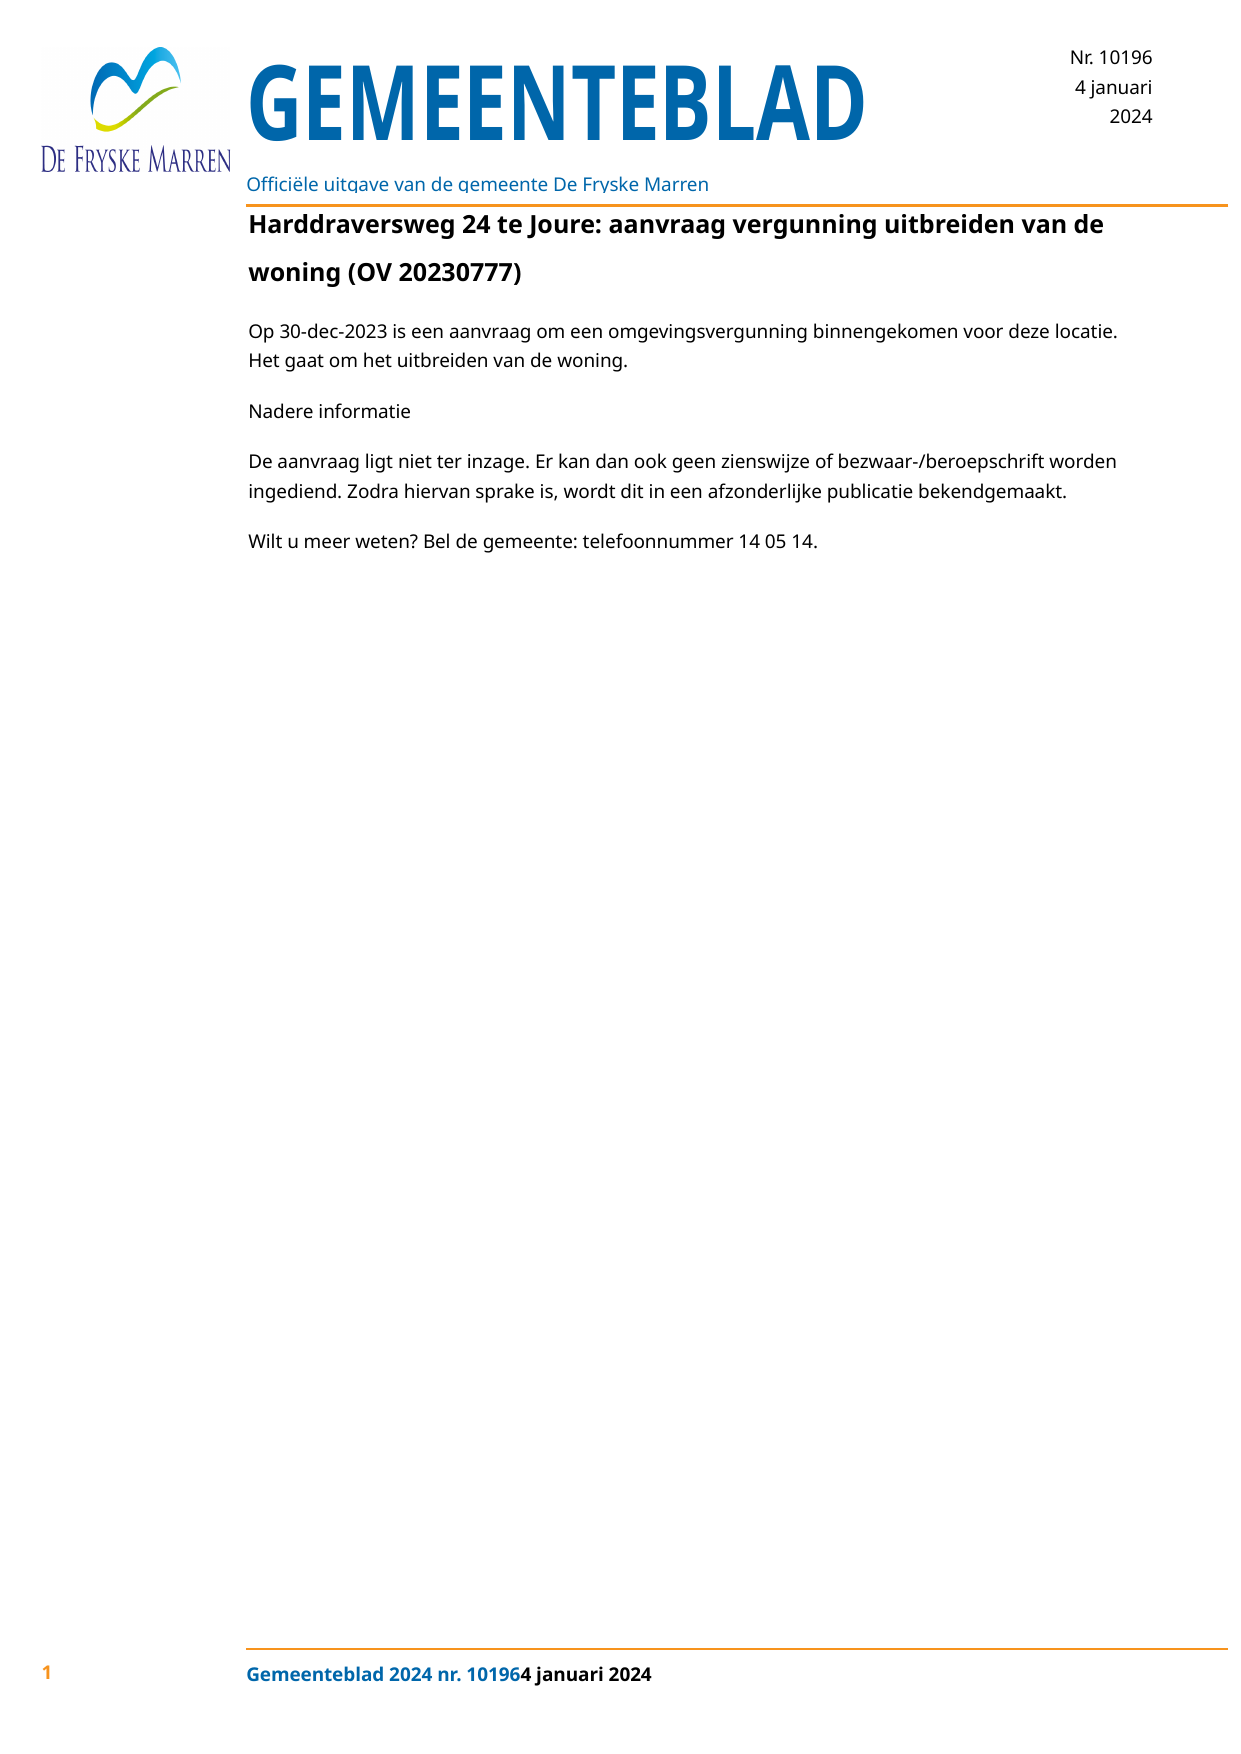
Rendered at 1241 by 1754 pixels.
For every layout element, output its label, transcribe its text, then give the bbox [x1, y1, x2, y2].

text Harddraversweg 24 te Joure: aanvraag vergunning uitbreiden van de woning (OV 20230777) [248, 207, 1152, 288]
text Nadere informatie [248, 398, 1152, 424]
text De aanvraag ligt niet ter inzage. Er kan dan ook geen zienswijze of bezwaar-/beroepschrift worden ingediend. Zodra hiervan sprake is, wordt dit in een afzonderlijke publicatie bekendgemaakt. [248, 448, 1152, 504]
text Wilt u meer weten? Bel de gemeente: telefoonnummer 14 05 14. [248, 528, 1152, 554]
picture [41, 47, 231, 172]
text Op 30-dec-2023 is een aanvraag om een omgevingsvergunning binnengekomen voor deze locatie. Het gaat om het uitbreiden van de woning. [248, 318, 1152, 373]
